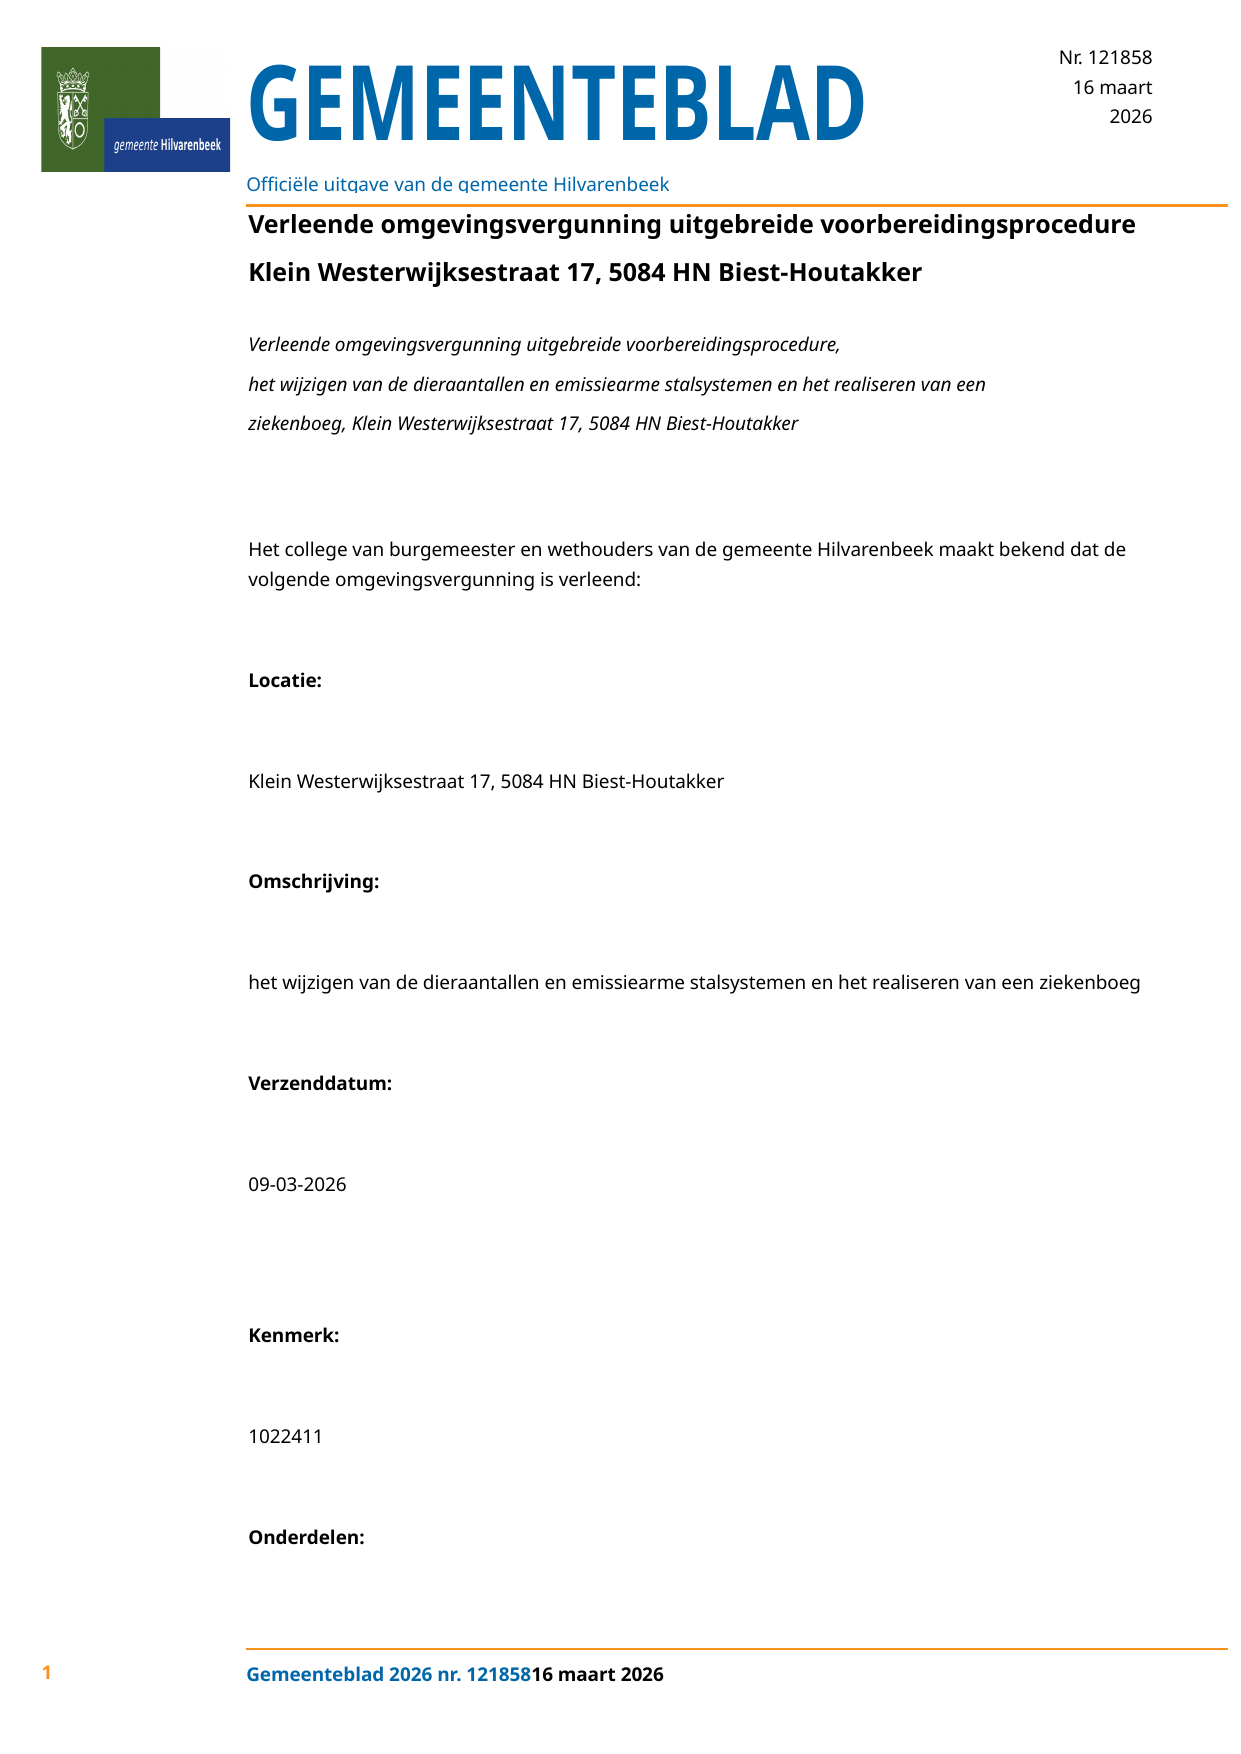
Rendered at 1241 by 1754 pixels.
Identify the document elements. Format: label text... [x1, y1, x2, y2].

text Locatie: [248, 667, 1152, 693]
text Verleende omgevingsvergunning uitgebreide voorbereidingsprocedure, [248, 331, 1152, 357]
text Verzenddatum: [248, 1070, 1152, 1096]
text Onderdelen: [248, 1524, 1152, 1550]
text het wijzigen van de dieraantallen en emissiearme stalsystemen en het realiseren van een [248, 371, 1152, 396]
text Het college van burgemeester en wethouders van de gemeente Hilvarenbeek maakt bekend dat de volgende omgevingsvergunning is verleend: [248, 537, 1152, 592]
text Kenmerk: [248, 1322, 1152, 1348]
text 09-03-2026 [248, 1171, 1152, 1197]
text het wijzigen van de dieraantallen en emissiearme stalsystemen en het realiseren van een ziekenboeg [248, 969, 1152, 995]
text Verleende omgevingsvergunning uitgebreide voorbereidingsprocedure Klein Westerwijksestraat 17, 5084 HN Biest-Houtakker [248, 207, 1152, 288]
text 1022411 [248, 1423, 1152, 1449]
text ziekenboeg, Klein Westerwijksestraat 17, 5084 HN Biest-Houtakker [248, 410, 1152, 436]
text Klein Westerwijksestraat 17, 5084 HN Biest-Houtakker [248, 768, 1152, 793]
picture [41, 47, 231, 172]
text Omschrijving: [248, 869, 1152, 894]
